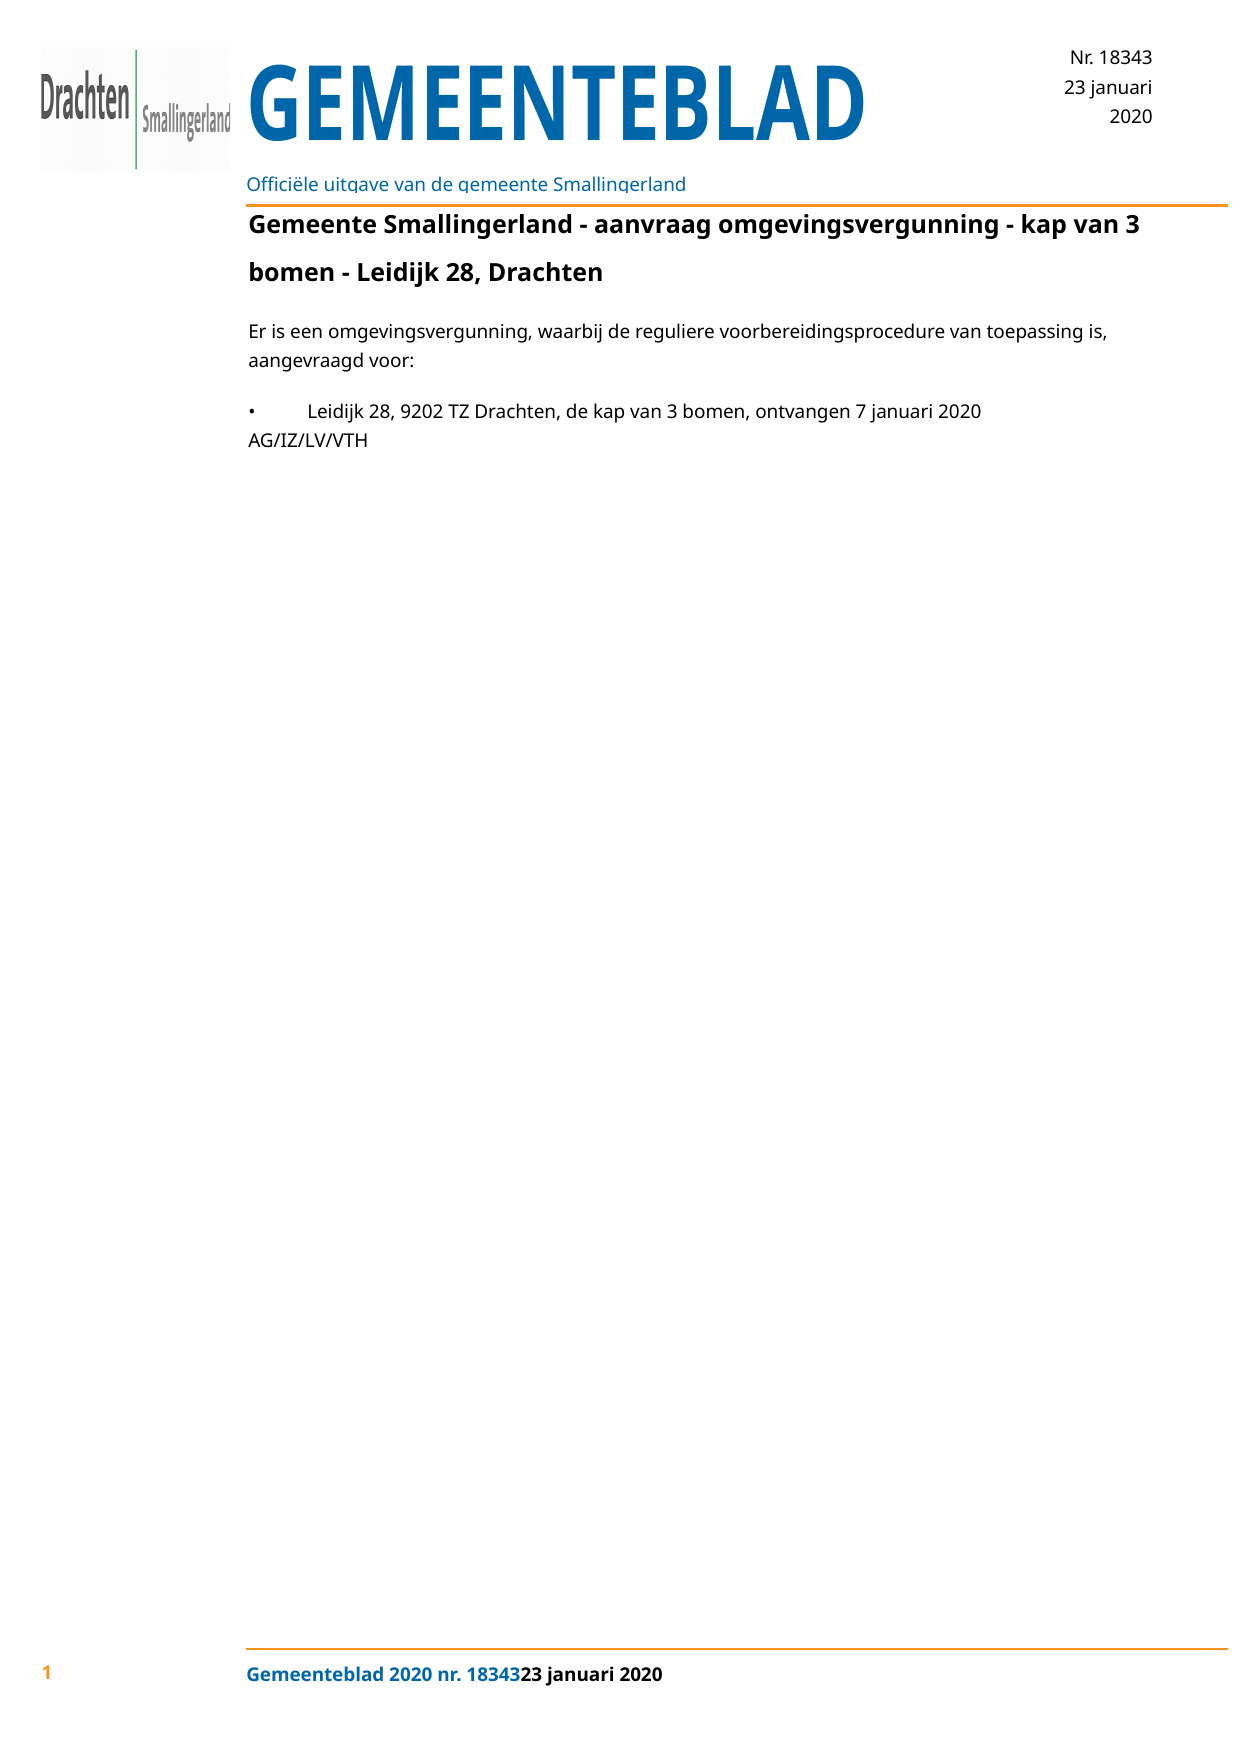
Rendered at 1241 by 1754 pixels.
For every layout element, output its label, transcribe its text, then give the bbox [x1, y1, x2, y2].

list Leidijk 28, 9202 TZ Drachten, de kap van 3 bomen, ontvangen 7 januari 2020 [248, 398, 1152, 424]
picture [41, 47, 231, 172]
text Gemeente Smallingerland - aanvraag omgevingsvergunning - kap van 3 bomen - Leidijk 28, Drachten [248, 207, 1152, 288]
text AG/IZ/LV/VTH [248, 427, 1152, 453]
text Er is een omgevingsvergunning, waarbij de reguliere voorbereidingsprocedure van toepassing is, aangevraagd voor: [248, 318, 1152, 373]
